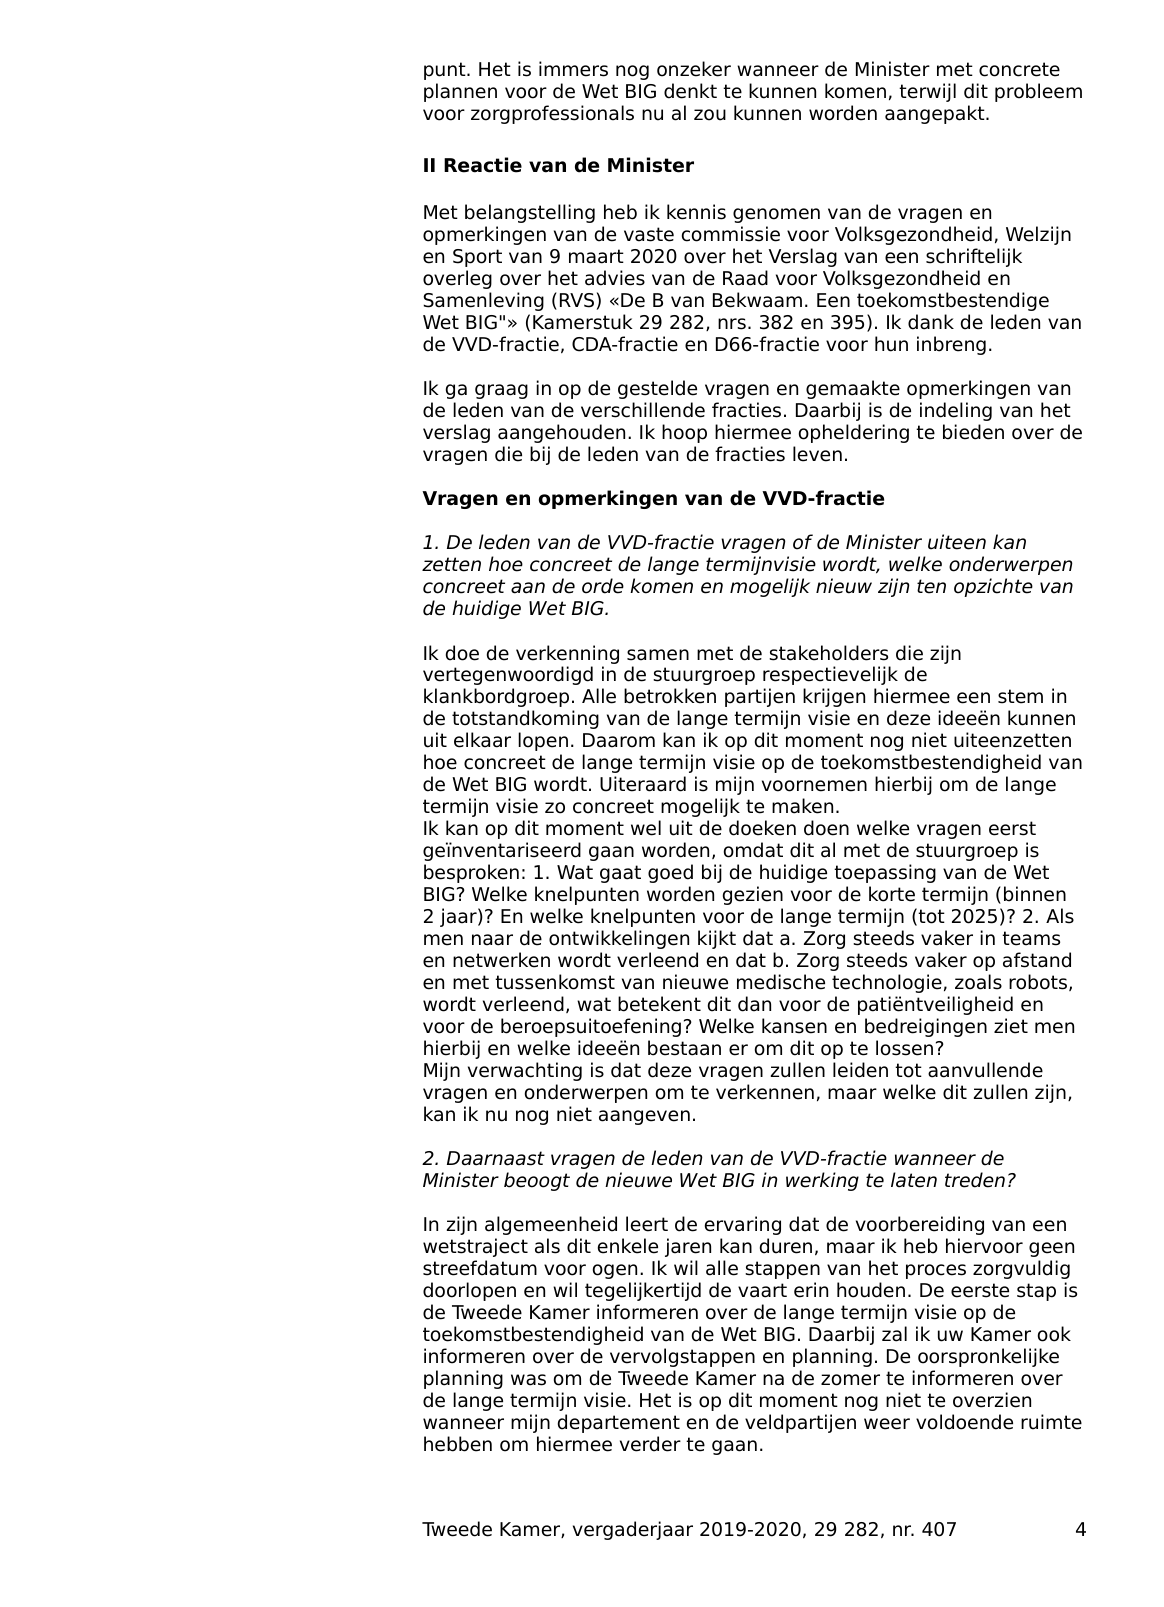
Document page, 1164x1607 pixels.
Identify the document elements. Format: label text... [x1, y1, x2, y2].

subtitle Vragen en opmerkingen van de VVD-fractie [422, 488, 1087, 510]
text Met belangstelling heb ik kennis genomen van de vragen en opmerkingen van de vaste commissie voor Volksgezondheid, Welzijn en Sport van 9 maart 2020 over het Verslag van een schriftelijk overleg over het advies van de Raad voor Volksgezondheid en Samenleving (RVS) «De B van Bekwaam. Een toekomstbestendige Wet BIG"» (Kamerstuk 29 282, nrs. 382 en 395). Ik dank de leden van de VVD-fractie, CDA-fractie en D66-fractie voor hun inbreng. [422, 202, 1087, 356]
subtitle 1. De leden van de VVD-fractie vragen of de Minister uiteen kan zetten hoe concreet de lange termijnvisie wordt, welke onderwerpen concreet aan de orde komen en mogelijk nieuw zijn ten opzichte van de huidige Wet BIG. [422, 532, 1087, 620]
text Ik kan op dit moment wel uit de doeken doen welke vragen eerst geïnventariseerd gaan worden, omdat dit al met de stuurgroep is besproken: 1. Wat gaat goed bij de huidige toepassing van de Wet BIG? Welke knelpunten worden gezien voor de korte termijn (binnen 2 jaar)? En welke knelpunten voor de lange termijn (tot 2025)? 2. Als men naar de ontwikkelingen kijkt dat a. Zorg steeds vaker in teams en netwerken wordt verleend en dat b. Zorg steeds vaker op afstand en met tussenkomst van nieuwe medische technologie, zoals robots, wordt verleend, wat betekent dit dan voor de patiëntveiligheid en voor de beroepsuitoefening? Welke kansen en bedreigingen ziet men hierbij en welke ideeën bestaan er om dit op te lossen? [422, 818, 1087, 1060]
text Ik doe de verkenning samen met de stakeholders die zijn vertegenwoordigd in de stuurgroep respectievelijk de klankbordgroep. Alle betrokken partijen krijgen hiermee een stem in de totstandkoming van de lange termijn visie en deze ideeën kunnen uit elkaar lopen. Daarom kan ik op dit moment nog niet uiteenzetten hoe concreet de lange termijn visie op de toekomstbestendigheid van de Wet BIG wordt. Uiteraard is mijn voornemen hierbij om de lange termijn visie zo concreet mogelijk te maken. [422, 642, 1087, 818]
subtitle II Reactie van de Minister [422, 155, 1087, 177]
text In zijn algemeenheid leert de ervaring dat de voorbereiding van een wetstraject als dit enkele jaren kan duren, maar ik heb hiervoor geen streefdatum voor ogen. Ik wil alle stappen van het proces zorgvuldig doorlopen en wil tegelijkertijd de vaart erin houden. De eerste stap is de Tweede Kamer informeren over de lange termijn visie op de toekomstbestendigheid van de Wet BIG. Daarbij zal ik uw Kamer ook informeren over de vervolgstappen en planning. De oorspronkelijke planning was om de Tweede Kamer na de zomer te informeren over de lange termijn visie. Het is op dit moment nog niet te overzien wanneer mijn departement en de veldpartijen weer voldoende ruimte hebben om hiermee verder te gaan. [422, 1214, 1087, 1456]
subtitle 2. Daarnaast vragen de leden van de VVD-fractie wanneer de Minister beoogt de nieuwe Wet BIG in werking te laten treden? [422, 1148, 1087, 1192]
text Ik ga graag in op de gestelde vragen en gemaakte opmerkingen van de leden van de verschillende fracties. Daarbij is de indeling van het verslag aangehouden. Ik hoop hiermee opheldering te bieden over de vragen die bij de leden van de fracties leven. [422, 378, 1087, 466]
text Mijn verwachting is dat deze vragen zullen leiden tot aanvullende vragen en onderwerpen om te verkennen, maar welke dit zullen zijn, kan ik nu nog niet aangeven. [422, 1060, 1087, 1126]
text punt. Het is immers nog onzeker wanneer de Minister met concrete plannen voor de Wet BIG denkt te kunnen komen, terwijl dit probleem voor zorgprofessionals nu al zou kunnen worden aangepakt. [422, 59, 1087, 125]
